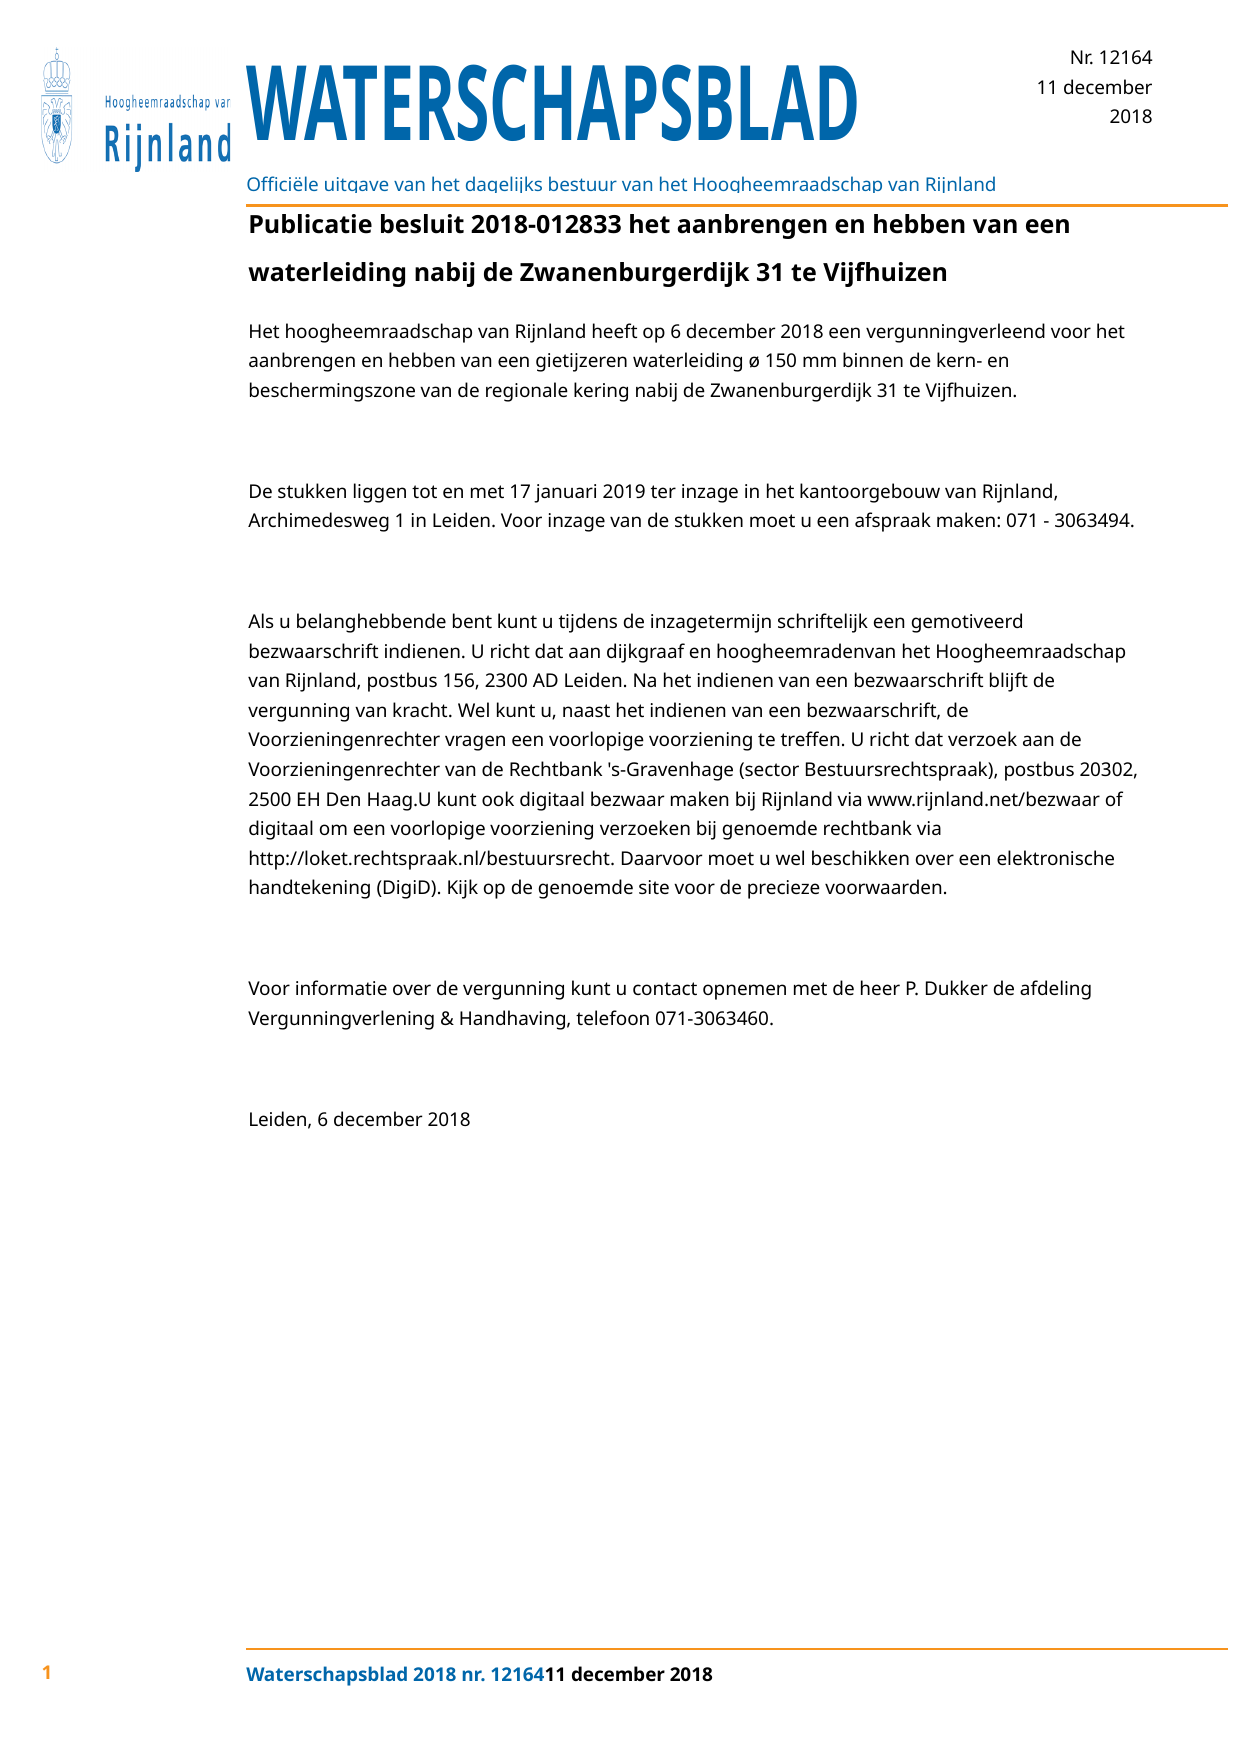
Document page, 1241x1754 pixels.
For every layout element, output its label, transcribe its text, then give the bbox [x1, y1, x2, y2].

picture [41, 47, 231, 172]
text Leiden, 6 december 2018 [248, 1106, 1152, 1132]
text Voor informatie over de vergunning kunt u contact opnemen met de heer P. Dukker de afdeling Vergunningverlening & Handhaving, telefoon 071-3063460. [248, 975, 1152, 1031]
text De stukken liggen tot en met 17 januari 2019 ter inzage in het kantoorgebouw van Rijnland, Archimedesweg 1 in Leiden. Voor inzage van de stukken moet u een afspraak maken: 071 - 3063494. [248, 478, 1152, 533]
text Publicatie besluit 2018-012833 het aanbrengen en hebben van een waterleiding nabij de Zwanenburgerdijk 31 te Vijfhuizen [248, 207, 1152, 288]
text Als u belanghebbende bent kunt u tijdens de inzagetermijn schriftelijk een gemotiveerd bezwaarschrift indienen. U richt dat aan dijkgraaf en hoogheemradenvan het Hoogheemraadschap van Rijnland, postbus 156, 2300 AD Leiden. Na het indienen van een bezwaarschrift blijft de vergunning van kracht. Wel kunt u, naast het indienen van een bezwaarschrift, de Voorzieningenrechter vragen een voorlopige voorziening te treffen. U richt dat verzoek aan de Voorzieningenrechter van de Rechtbank 's-Gravenhage (sector Bestuursrechtspraak), postbus 20302, 2500 EH Den Haag.U kunt ook digitaal bezwaar maken bij Rijnland via www.rijnland.net/bezwaar of digitaal om een voorlopige voorziening verzoeken bij genoemde rechtbank via http://loket.rechtspraak.nl/bestuursrecht. Daarvoor moet u wel beschikken over een elektronische handtekening (DigiD). Kijk op de genoemde site voor de precieze voorwaarden. [248, 608, 1152, 900]
text Het hoogheemraadschap van Rijnland heeft op 6 december 2018 een vergunningverleend voor het aanbrengen en hebben van een gietijzeren waterleiding ø 150 mm binnen de kern- en beschermingszone van de regionale kering nabij de Zwanenburgerdijk 31 te Vijfhuizen. [248, 318, 1152, 403]
